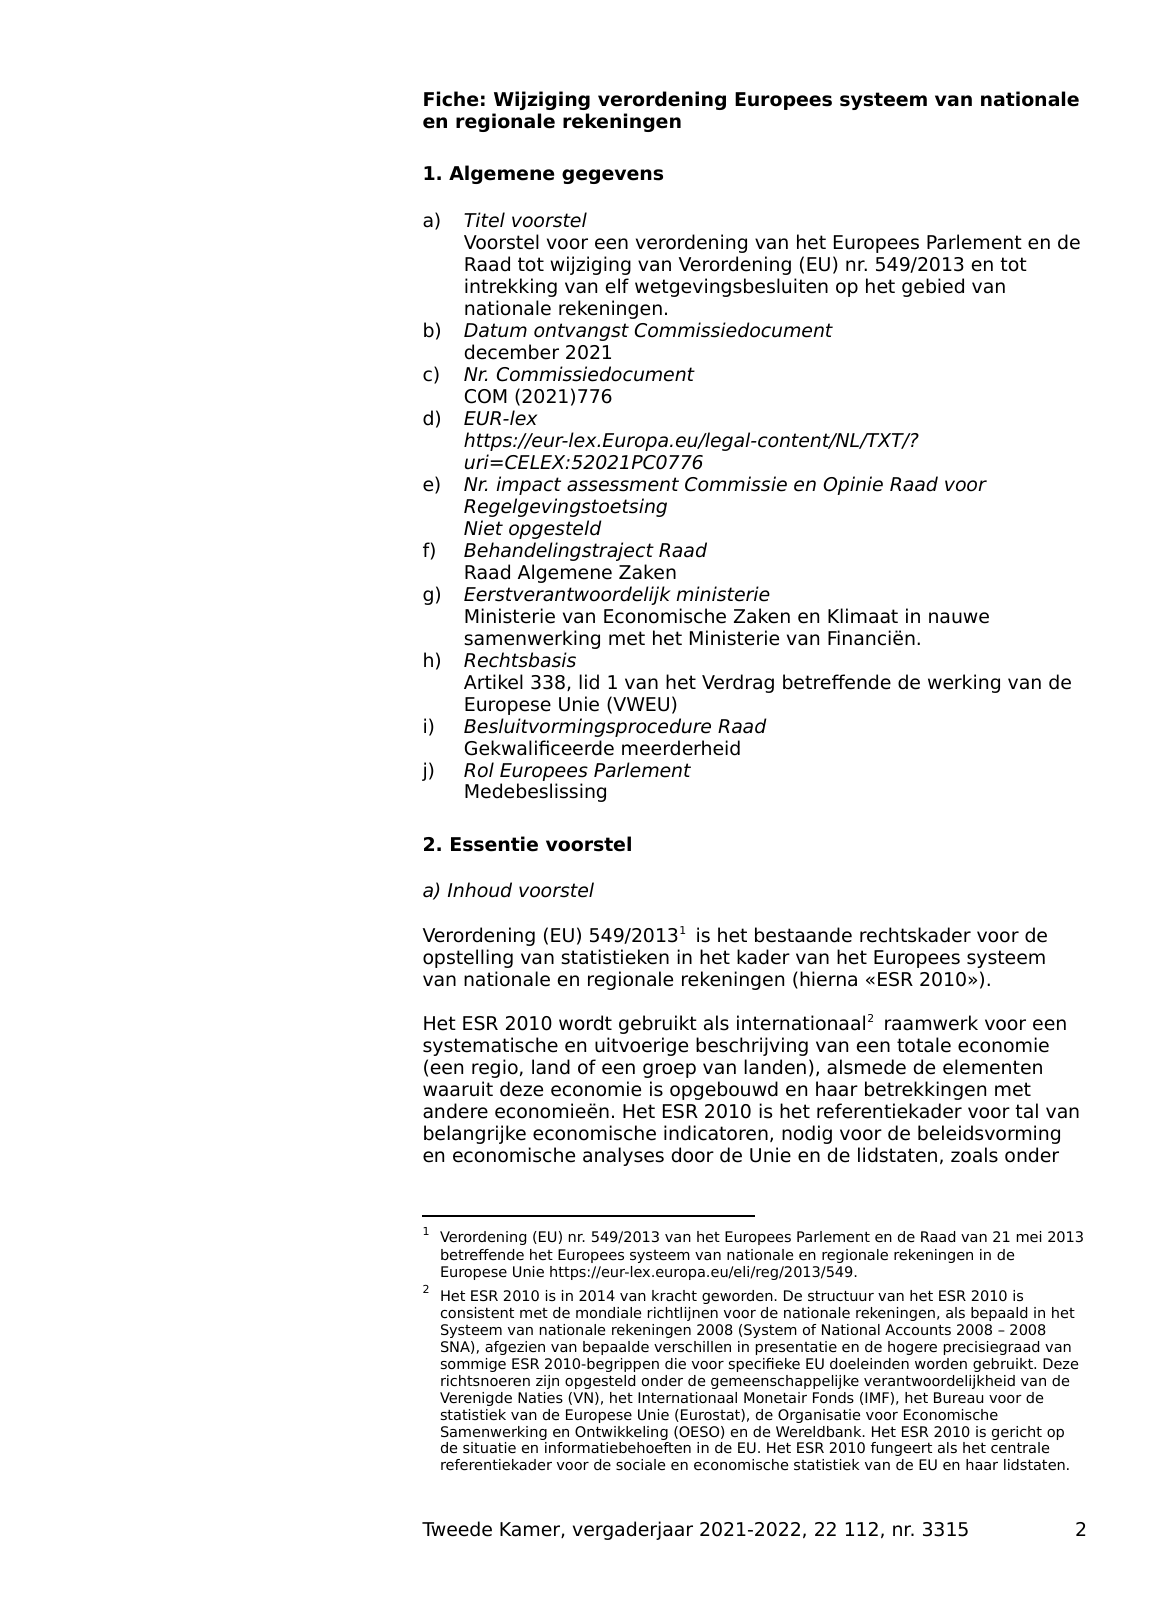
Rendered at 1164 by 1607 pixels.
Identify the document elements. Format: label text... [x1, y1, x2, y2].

text Medebeslissing [464, 781, 1087, 803]
text Ministerie van Economische Zaken en Klimaat in nauwe samenwerking met het Ministerie van Financiën. [464, 606, 1087, 649]
subtitle a) Inhoud voorstel [422, 880, 1087, 902]
text Het ESR 2010 wordt gebruikt als internationaal raamwerk voor een systematische en uitvoerige beschrijving van een totale economie (een regio, land of een groep van landen), alsmede de elementen waaruit deze economie is opgebouwd en haar betrekkingen met andere economieën. Het ESR 2010 is het referentiekader voor tal van belangrijke economische indicatoren, nodig voor de beleidsvorming en economische analyses door de Unie en de lidstaten, zoals onder [422, 1013, 1087, 1167]
text Raad Algemene Zaken [464, 562, 1087, 584]
text g) Eerstverantwoordelijk ministerie [422, 584, 1087, 606]
text Het ESR 2010 is in 2014 van kracht geworden. De structuur van het ESR 2010 is consistent met de mondiale richtlijnen voor de nationale rekeningen, als bepaald in het Systeem van nationale rekeningen 2008 (System of National Accounts 2008 – 2008 SNA), afgezien van bepaalde verschillen in presentatie en de hogere precisiegraad van sommige ESR 2010-begrippen die voor specifieke EU doeleinden worden gebruikt. Deze richtsnoeren zijn opgesteld onder de gemeenschappelijke verantwoordelijkheid van de Verenigde Naties (VN), het Internationaal Monetair Fonds (IMF), het Bureau voor de statistiek van de Europese Unie (Eurostat), de Organisatie voor Economische Samenwerking en Ontwikkeling (OESO) en de Wereldbank. Het ESR 2010 is gericht op de situatie en informatiebehoeften in de EU. Het ESR 2010 fungeert als het centrale referentiekader voor de sociale en economische statistiek van de EU en haar lidstaten. [422, 1283, 1087, 1474]
subtitle Fiche: Wijziging verordening Europees systeem van nationale en regionale rekeningen [422, 89, 1087, 133]
text Verordening (EU) nr. 549/2013 van het Europees Parlement en de Raad van 21 mei 2013 betreffende het Europees systeem van nationale en regionale rekeningen in de Europese Unie https://eur-lex.europa.eu/eli/reg/2013/549. [422, 1225, 1087, 1281]
text h) Rechtsbasis [422, 649, 1087, 672]
text COM (2021)776 [464, 386, 1087, 408]
text a) Titel voorstel [422, 210, 1087, 232]
subtitle 1. Algemene gegevens [422, 163, 1087, 185]
text i) Besluitvormingsprocedure Raad [422, 716, 1087, 737]
text b) Datum ontvangst Commissiedocument [422, 320, 1087, 342]
text Niet opgesteld [464, 518, 1087, 540]
text Verordening (EU) 549/2013 is het bestaande rechtskader voor de opstelling van statistieken in het kader van het Europees systeem van nationale en regionale rekeningen (hierna «ESR 2010»). [422, 924, 1087, 991]
text f) Behandelingstraject Raad [422, 540, 1087, 562]
text Gekwalificeerde meerderheid [464, 737, 1087, 759]
text j) Rol Europees Parlement [422, 759, 1087, 781]
text Voorstel voor een verordening van het Europees Parlement en de Raad tot wijziging van Verordening (EU) nr. 549/2013 en tot intrekking van elf wetgevingsbesluiten op het gebied van nationale rekeningen. [464, 232, 1087, 320]
text https://eur-lex.Europa.eu/legal-content/NL/TXT/?uri=CELEX:52021PC0776 [464, 430, 1087, 474]
subtitle 2. Essentie voorstel [422, 833, 1087, 855]
text c) Nr. Commissiedocument [422, 364, 1087, 386]
text e) Nr. impact assessment Commissie en Opinie Raad voor Regelgevingstoetsing [422, 474, 1087, 518]
text Artikel 338, lid 1 van het Verdrag betreffende de werking van de Europese Unie (VWEU) [464, 672, 1087, 716]
text d) EUR-lex [422, 408, 1087, 430]
text december 2021 [464, 342, 1087, 364]
